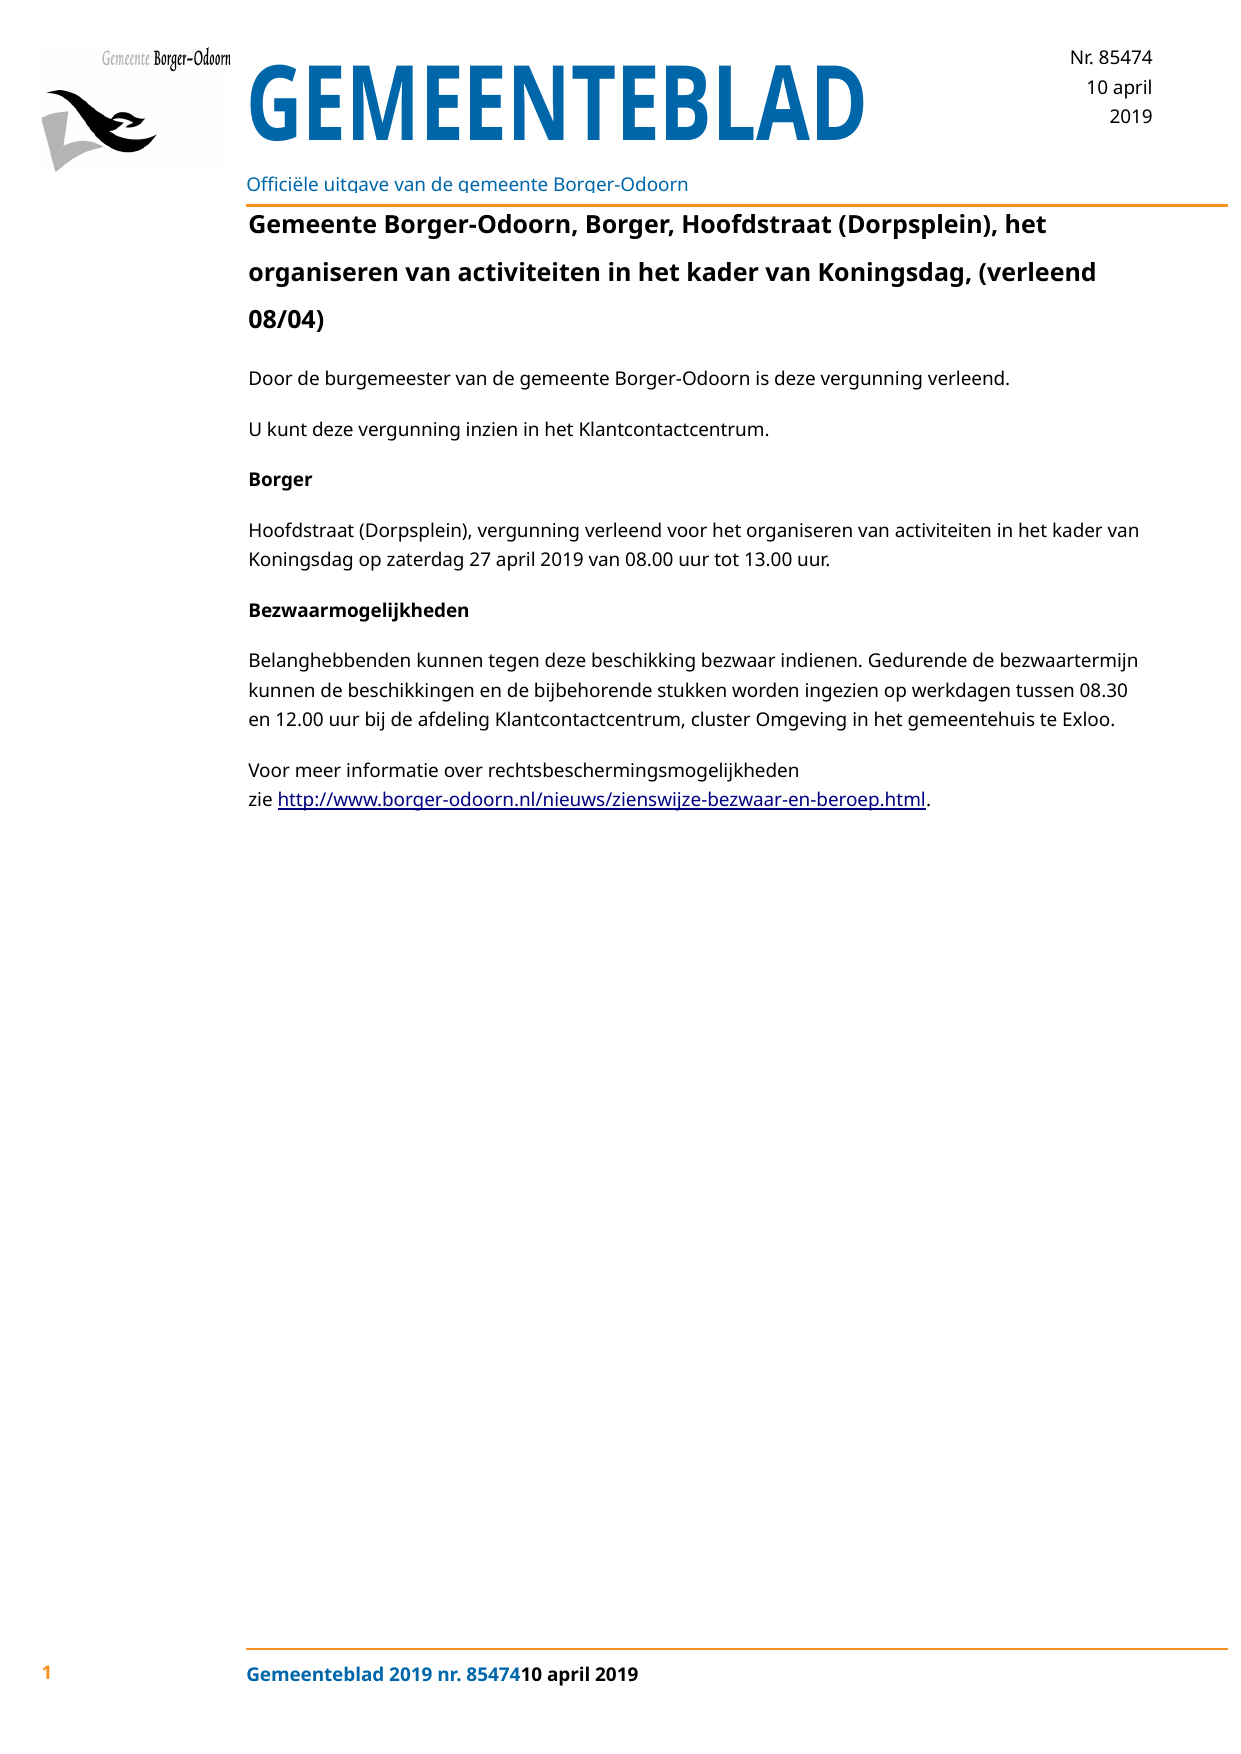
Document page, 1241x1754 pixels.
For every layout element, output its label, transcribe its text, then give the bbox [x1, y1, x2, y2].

text U kunt deze vergunning inzien in het Klantcontactcentrum. [248, 416, 1152, 442]
text Voor meer informatie over rechtsbeschermingsmogelijkheden zie http://www.borger-odoorn.nl/nieuws/zienswijze-bezwaar-en-beroep.html. [248, 757, 1152, 812]
text Door de burgemeester van de gemeente Borger-Odoorn is deze vergunning verleend. [248, 366, 1152, 391]
text Bezwaarmogelijkheden [248, 597, 1152, 622]
text Hoofdstraat (Dorpsplein), vergunning verleend voor het organiseren van activiteiten in het kader van Koningsdag op zaterdag 27 april 2019 van 08.00 uur tot 13.00 uur. [248, 517, 1152, 572]
text Borger [248, 466, 1152, 492]
text Gemeente Borger-Odoorn, Borger, Hoofdstraat (Dorpsplein), het organiseren van activiteiten in het kader van Koningsdag, (verleend 08/04) [248, 207, 1152, 336]
text Belanghebbenden kunnen tegen deze beschikking bezwaar indienen. Gedurende de bezwaartermijn kunnen de beschikkingen en de bijbehorende stukken worden ingezien op werkdagen tussen 08.30 en 12.00 uur bij de afdeling Klantcontactcentrum, cluster Omgeving in het gemeentehuis te Exloo. [248, 647, 1152, 732]
picture [41, 47, 231, 172]
